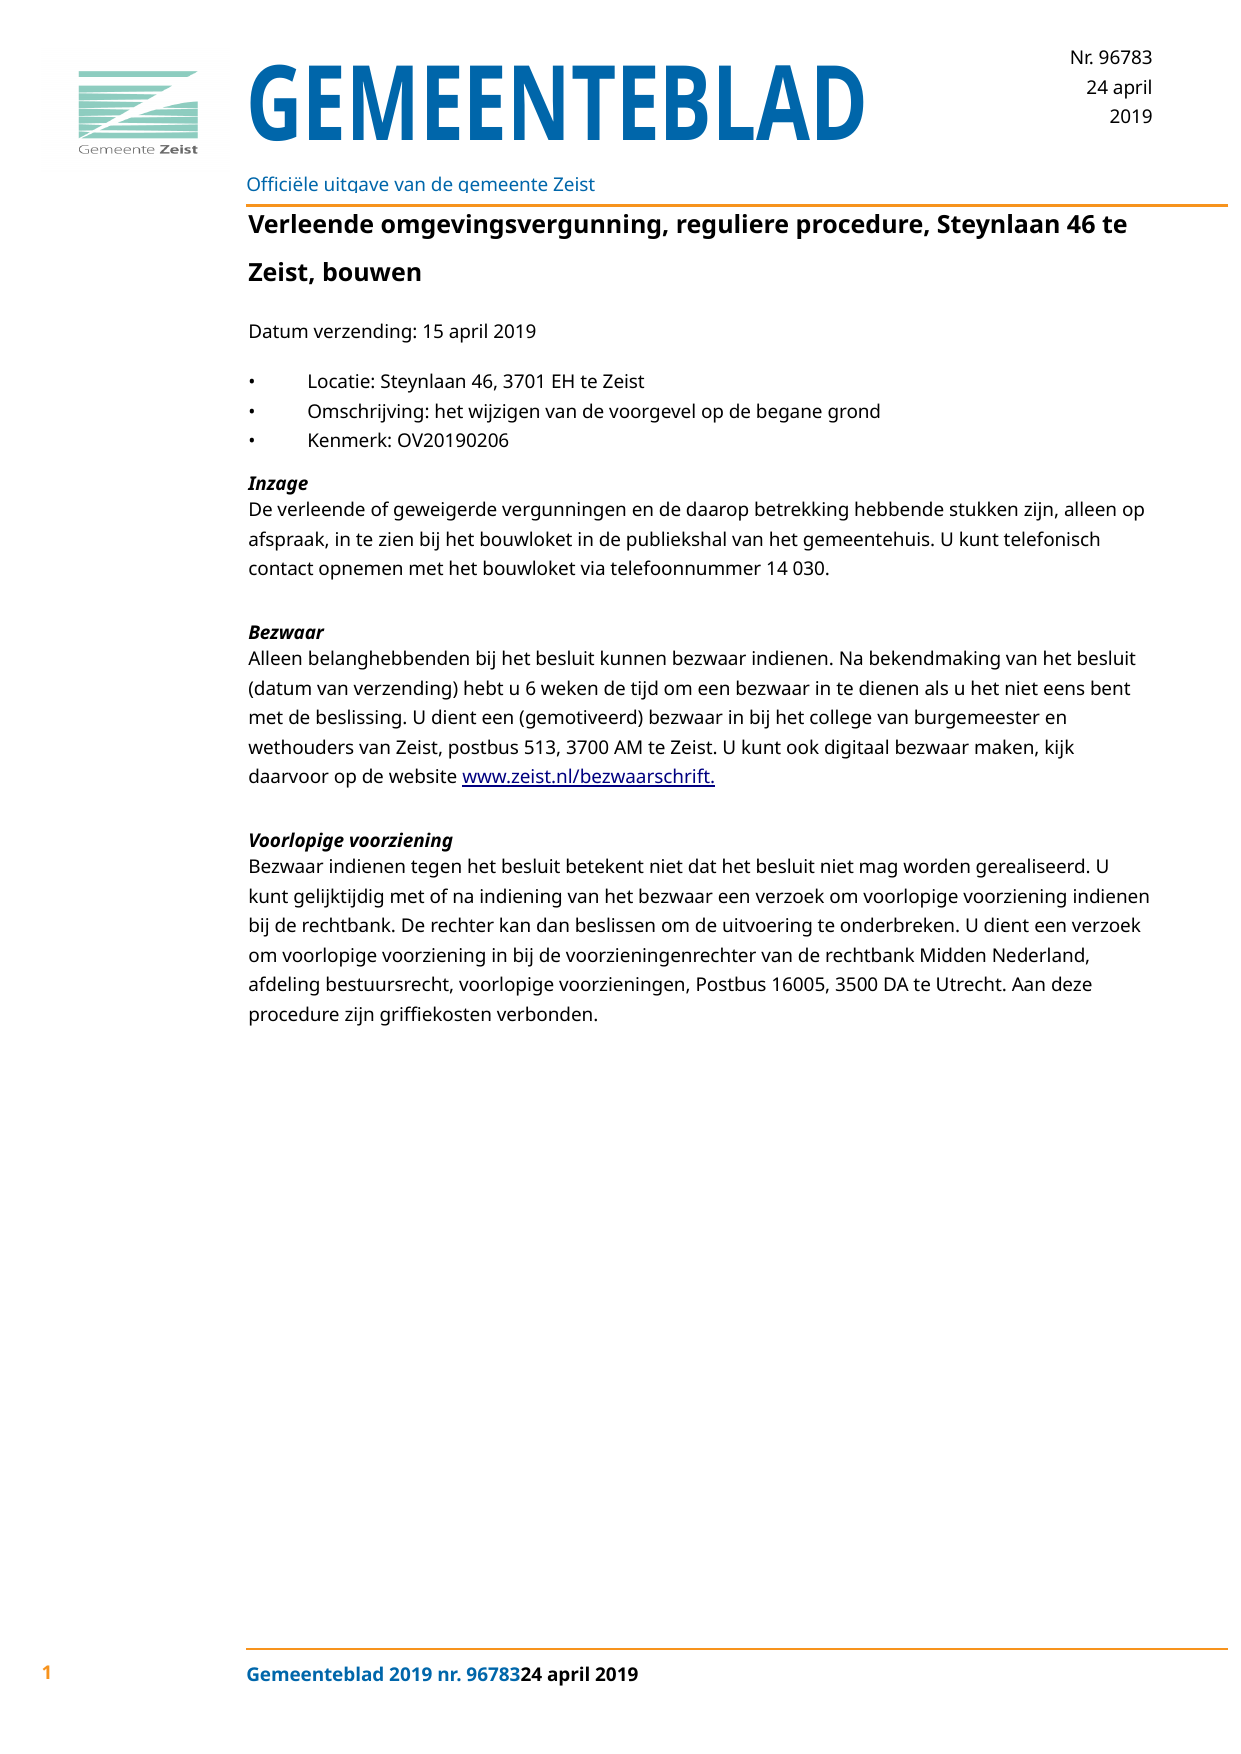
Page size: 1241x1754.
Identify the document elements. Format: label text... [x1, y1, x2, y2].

text Bezwaar [248, 619, 1152, 645]
text Datum verzending: 15 april 2019 [248, 318, 1152, 344]
list Omschrijving: het wijzigen van de voorgevel op de begane grond [248, 398, 1152, 424]
text Verleende omgevingsvergunning, reguliere procedure, Steynlaan 46 te Zeist, bouwen [248, 207, 1152, 288]
text Inzage [248, 471, 1152, 496]
text Bezwaar indienen tegen het besluit betekent niet dat het besluit niet mag worden gerealiseerd. U kunt gelijktijdig met of na indiening van het bezwaar een verzoek om voorlopige voorziening indienen bij de rechtbank. De rechter kan dan beslissen om de uitvoering te onderbreken. U dient een verzoek om voorlopige voorziening in bij de voorzieningenrechter van de rechtbank Midden Nederland, afdeling bestuursrecht, voorlopige voorzieningen, Postbus 16005, 3500 DA te Utrecht. Aan deze procedure zijn griffiekosten verbonden. [248, 853, 1152, 1027]
list Locatie: Steynlaan 46, 3701 EH te Zeist [248, 368, 1152, 394]
text De verleende of geweigerde vergunningen en de daarop betrekking hebbende stukken zijn, alleen op afspraak, in te zien bij het bouwloket in de publiekshal van het gemeentehuis. U kunt telefonisch contact opnemen met het bouwloket via telefoonnummer 14 030. [248, 496, 1152, 581]
text Voorlopige voorziening [248, 827, 1152, 853]
list Kenmerk: OV20190206 [248, 427, 1152, 453]
text Alleen belanghebbenden bij het besluit kunnen bezwaar indienen. Na bekendmaking van het besluit (datum van verzending) hebt u 6 weken de tijd om een bezwaar in te dienen als u het niet eens bent met de beslissing. U dient een (gemotiveerd) bezwaar in bij het college van burgemeester en wethouders van Zeist, postbus 513, 3700 AM te Zeist. U kunt ook digitaal bezwaar maken, kijk daarvoor op de website www.zeist.nl/bezwaarschrift. [248, 645, 1152, 789]
picture [41, 47, 231, 172]
